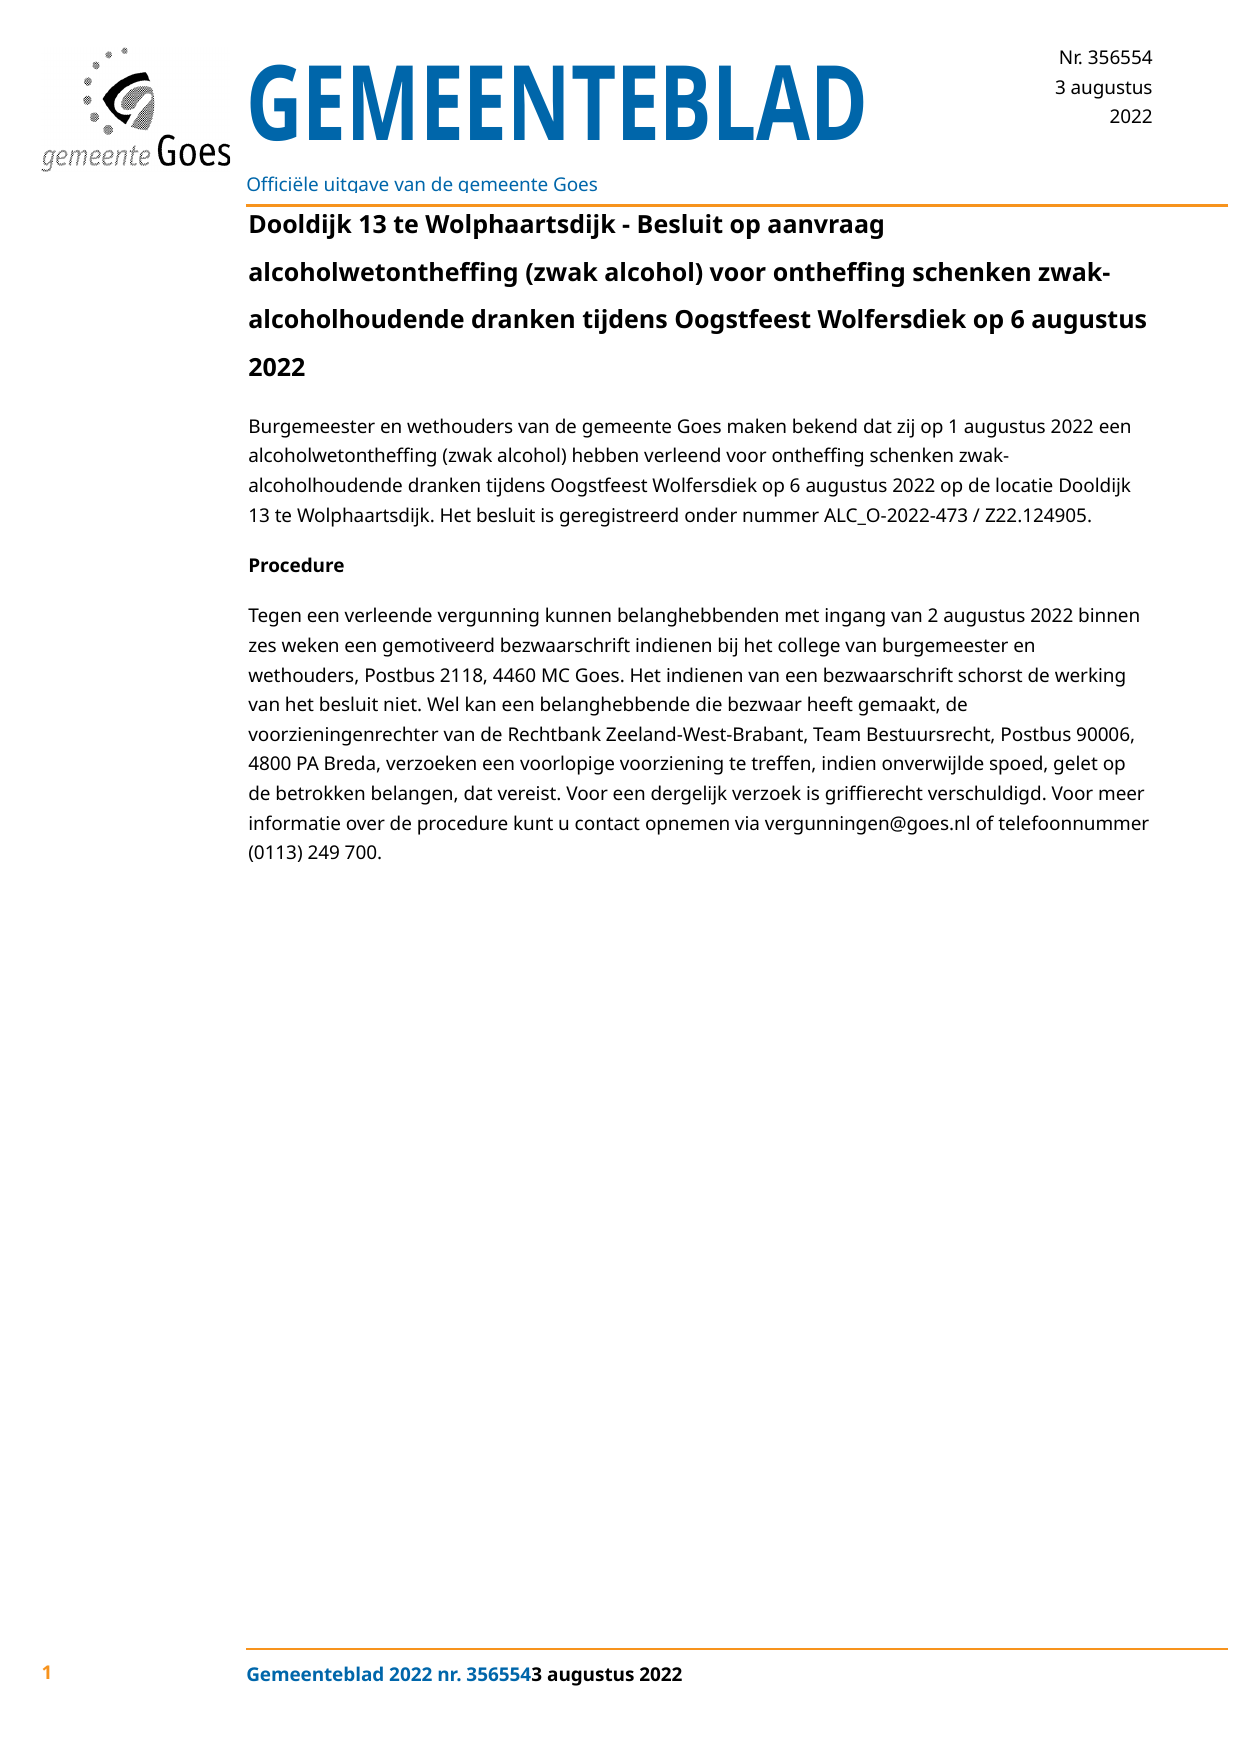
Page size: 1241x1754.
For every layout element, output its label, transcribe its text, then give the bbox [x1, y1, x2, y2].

text Burgemeester en wethouders van de gemeente Goes maken bekend dat zij op 1 augustus 2022 een alcoholwetontheffing (zwak alcohol) hebben verleend voor ontheffing schenken zwak-alcoholhoudende dranken tijdens Oogstfeest Wolfersdiek op 6 augustus 2022 op de locatie Dooldijk 13 te Wolphaartsdijk. Het besluit is geregistreerd onder nummer ALC_O-2022-473 / Z22.124905. [248, 413, 1152, 528]
picture [41, 47, 231, 172]
text Dooldijk 13 te Wolphaartsdijk - Besluit op aanvraag alcoholwetontheffing (zwak alcohol) voor ontheffing schenken zwak-alcoholhoudende dranken tijdens Oogstfeest Wolfersdiek op 6 augustus 2022 [248, 207, 1152, 384]
text Procedure [248, 552, 1152, 578]
text Tegen een verleende vergunning kunnen belanghebbenden met ingang van 2 augustus 2022 binnen zes weken een gemotiveerd bezwaarschrift indienen bij het college van burgemeester en wethouders, Postbus 2118, 4460 MC Goes. Het indienen van een bezwaarschrift schorst de werking van het besluit niet. Wel kan een belanghebbende die bezwaar heeft gemaakt, de voorzieningenrechter van de Rechtbank Zeeland-West-Brabant, Team Bestuursrecht, Postbus 90006, 4800 PA Breda, verzoeken een voorlopige voorziening te treffen, indien onverwijlde spoed, gelet op de betrokken belangen, dat vereist. Voor een dergelijk verzoek is griffierecht verschuldigd. Voor meer informatie over de procedure kunt u contact opnemen via vergunningen@goes.nl of telefoonnummer (0113) 249 700. [248, 603, 1152, 865]
